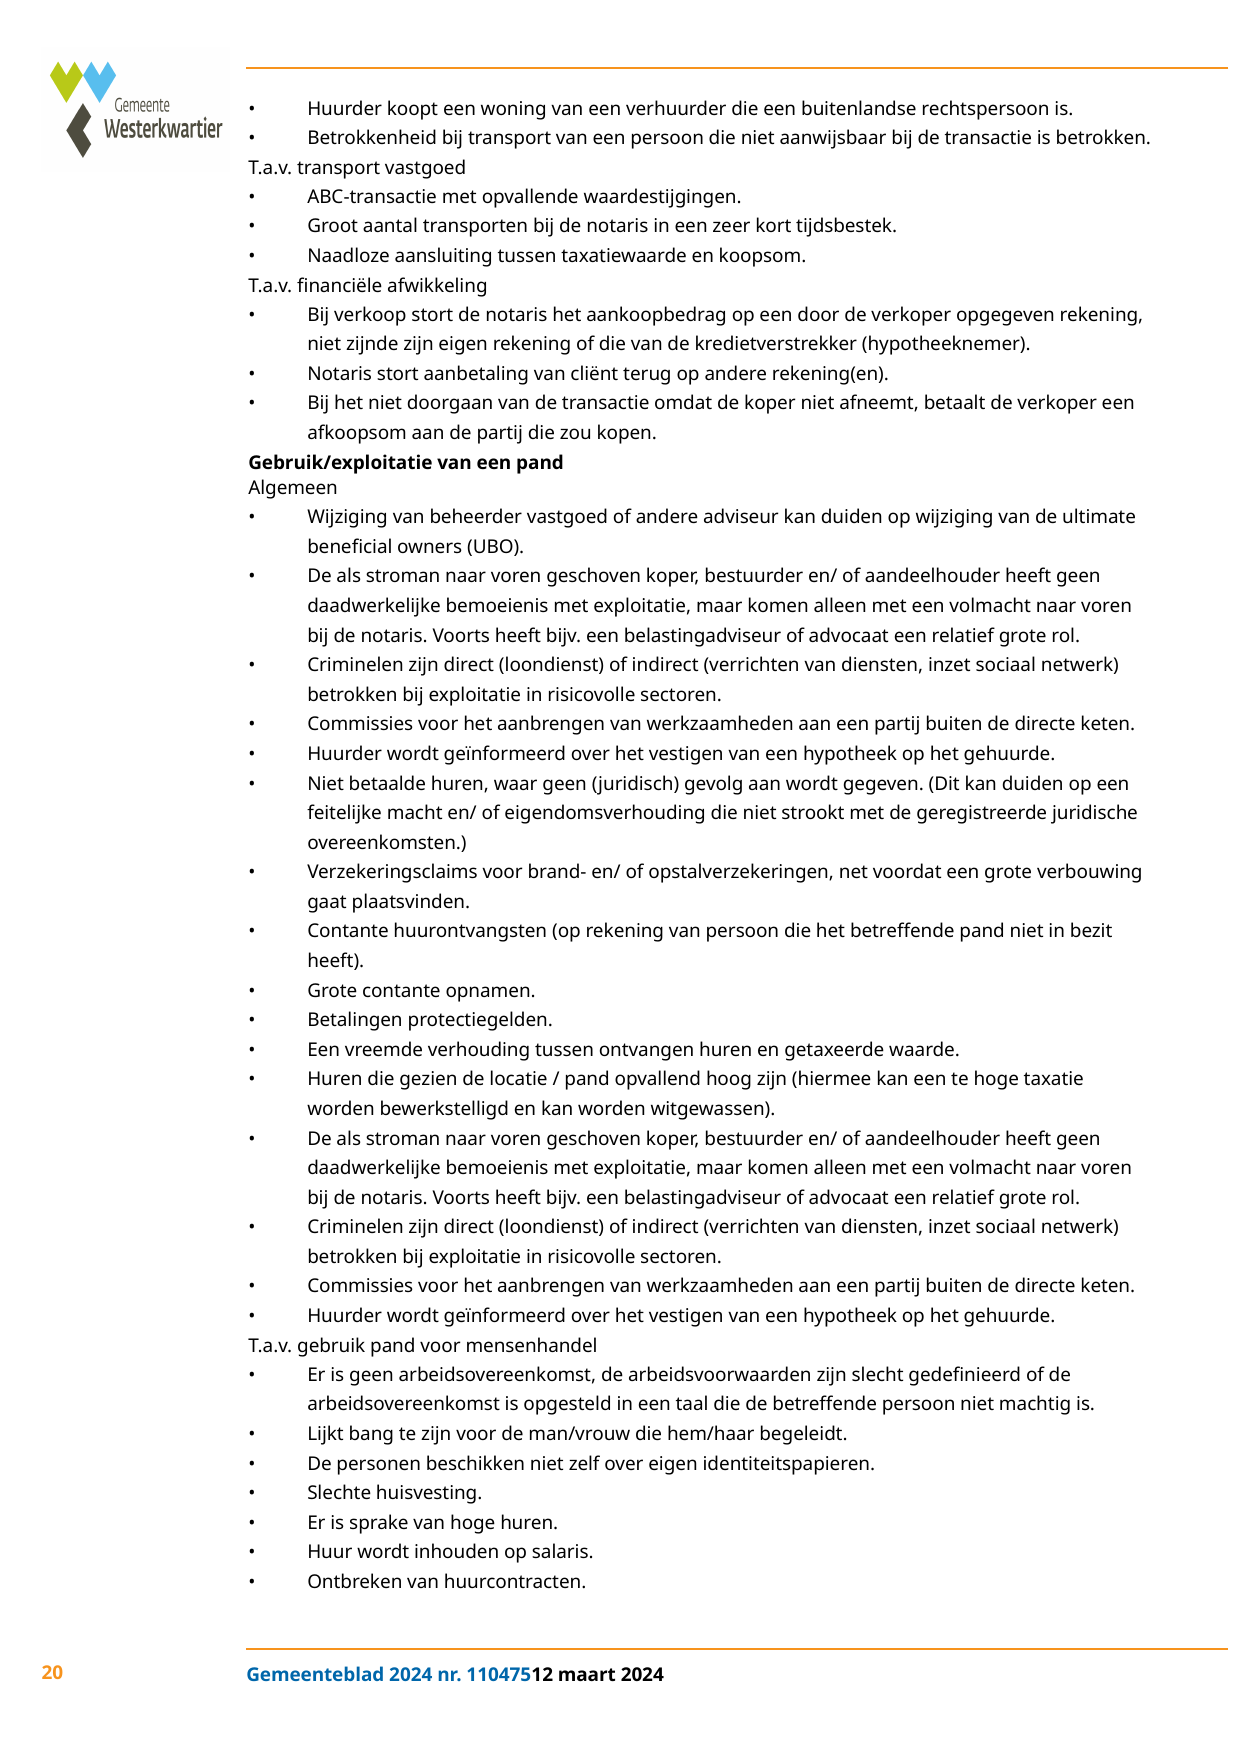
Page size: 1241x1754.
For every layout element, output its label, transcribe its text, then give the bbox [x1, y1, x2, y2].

list Commissies voor het aanbrengen van werkzaamheden aan een partij buiten de directe keten. [248, 1273, 1152, 1298]
list De als stroman naar voren geschoven koper, bestuurder en/ of aandeelhouder heeft geen daadwerkelijke bemoeienis met exploitatie, maar komen alleen met een volmacht naar voren bij de notaris. Voorts heeft bijv. een belastingadviseur of advocaat een relatief grote rol. [248, 1125, 1152, 1210]
list ABC-transactie met opvallende waardestijgingen. [248, 183, 1152, 209]
picture [41, 47, 231, 172]
list Wijziging van beheerder vastgoed of andere adviseur kan duiden op wijziging van de ultimate beneficial owners (UBO). [248, 503, 1152, 559]
list Commissies voor het aanbrengen van werkzaamheden aan een partij buiten de directe keten. [248, 711, 1152, 736]
list De als stroman naar voren geschoven koper, bestuurder en/ of aandeelhouder heeft geen daadwerkelijke bemoeienis met exploitatie, maar komen alleen met een volmacht naar voren bij de notaris. Voorts heeft bijv. een belastingadviseur of advocaat een relatief grote rol. [248, 563, 1152, 648]
list Notaris stort aanbetaling van cliënt terug op andere rekening(en). [248, 360, 1152, 386]
list Betrokkenheid bij transport van een persoon die niet aanwijsbaar bij de transactie is betrokken. [248, 124, 1152, 150]
list Contante huurontvangsten (op rekening van persoon die het betreffende pand niet in bezit heeft). [248, 918, 1152, 973]
table_header T.a.v. transport vastgoed [248, 154, 1152, 180]
list De personen beschikken niet zelf over eigen identiteitspapieren. [248, 1450, 1152, 1475]
list Huurder wordt geïnformeerd over het vestigen van een hypotheek op het gehuurde. [248, 1302, 1152, 1328]
list Huur wordt inhouden op salaris. [248, 1538, 1152, 1564]
table_cell Algemeen [248, 475, 1152, 500]
list Criminelen zijn direct (loondienst) of indirect (verrichten van diensten, inzet sociaal netwerk) betrokken bij exploitatie in risicovolle sectoren. [248, 1213, 1152, 1269]
table_header T.a.v. gebruik pand voor mensenhandel [248, 1332, 1152, 1358]
list Slechte huisvesting. [248, 1479, 1152, 1505]
list Een vreemde verhouding tussen ontvangen huren en getaxeerde waarde. [248, 1036, 1152, 1062]
list Naadloze aansluiting tussen taxatiewaarde en koopsom. [248, 242, 1152, 268]
list Er is geen arbeidsovereenkomst, de arbeidsvoorwaarden zijn slecht gedefinieerd of de arbeidsovereenkomst is opgesteld in een taal die de betreffende persoon niet machtig is. [248, 1361, 1152, 1416]
list Huren die gezien de locatie / pand opvallend hoog zijn (hiermee kan een te hoge taxatie worden bewerkstelligd en kan worden witgewassen). [248, 1066, 1152, 1121]
list Criminelen zijn direct (loondienst) of indirect (verrichten van diensten, inzet sociaal netwerk) betrokken bij exploitatie in risicovolle sectoren. [248, 651, 1152, 707]
table_header Gebruik/exploitatie van een pand [248, 449, 1152, 474]
list Huurder wordt geïnformeerd over het vestigen van een hypotheek op het gehuurde. [248, 740, 1152, 766]
table_header T.a.v. financiële afwikkeling [248, 272, 1152, 298]
list Ontbreken van huurcontracten. [248, 1568, 1152, 1594]
list Lijkt bang te zijn voor de man/vrouw die hem/haar begeleidt. [248, 1420, 1152, 1446]
list Niet betaalde huren, waar geen (juridisch) gevolg aan wordt gegeven. (Dit kan duiden op een feitelijke macht en/ of eigendomsverhouding die niet strookt met de geregistreerde juridische overeenkomsten.) [248, 770, 1152, 855]
list Groot aantal transporten bij de notaris in een zeer kort tijdsbestek. [248, 213, 1152, 238]
list Verzekeringsclaims voor brand- en/ of opstalverzekeringen, net voordat een grote verbouwing gaat plaatsvinden. [248, 858, 1152, 914]
list Grote contante opnamen. [248, 977, 1152, 1003]
list Huurder koopt een woning van een verhuurder die een buitenlandse rechtspersoon is. [248, 95, 1152, 121]
list Betalingen protectiegelden. [248, 1006, 1152, 1032]
list Er is sprake van hoge huren. [248, 1509, 1152, 1534]
list Bij het niet doorgaan van de transactie omdat de koper niet afneemt, betaalt de verkoper een afkoopsom aan de partij die zou kopen. [248, 389, 1152, 445]
list Bij verkoop stort de notaris het aankoopbedrag op een door de verkoper opgegeven rekening, niet zijnde zijn eigen rekening of die van de kredietverstrekker (hypotheeknemer). [248, 301, 1152, 356]
